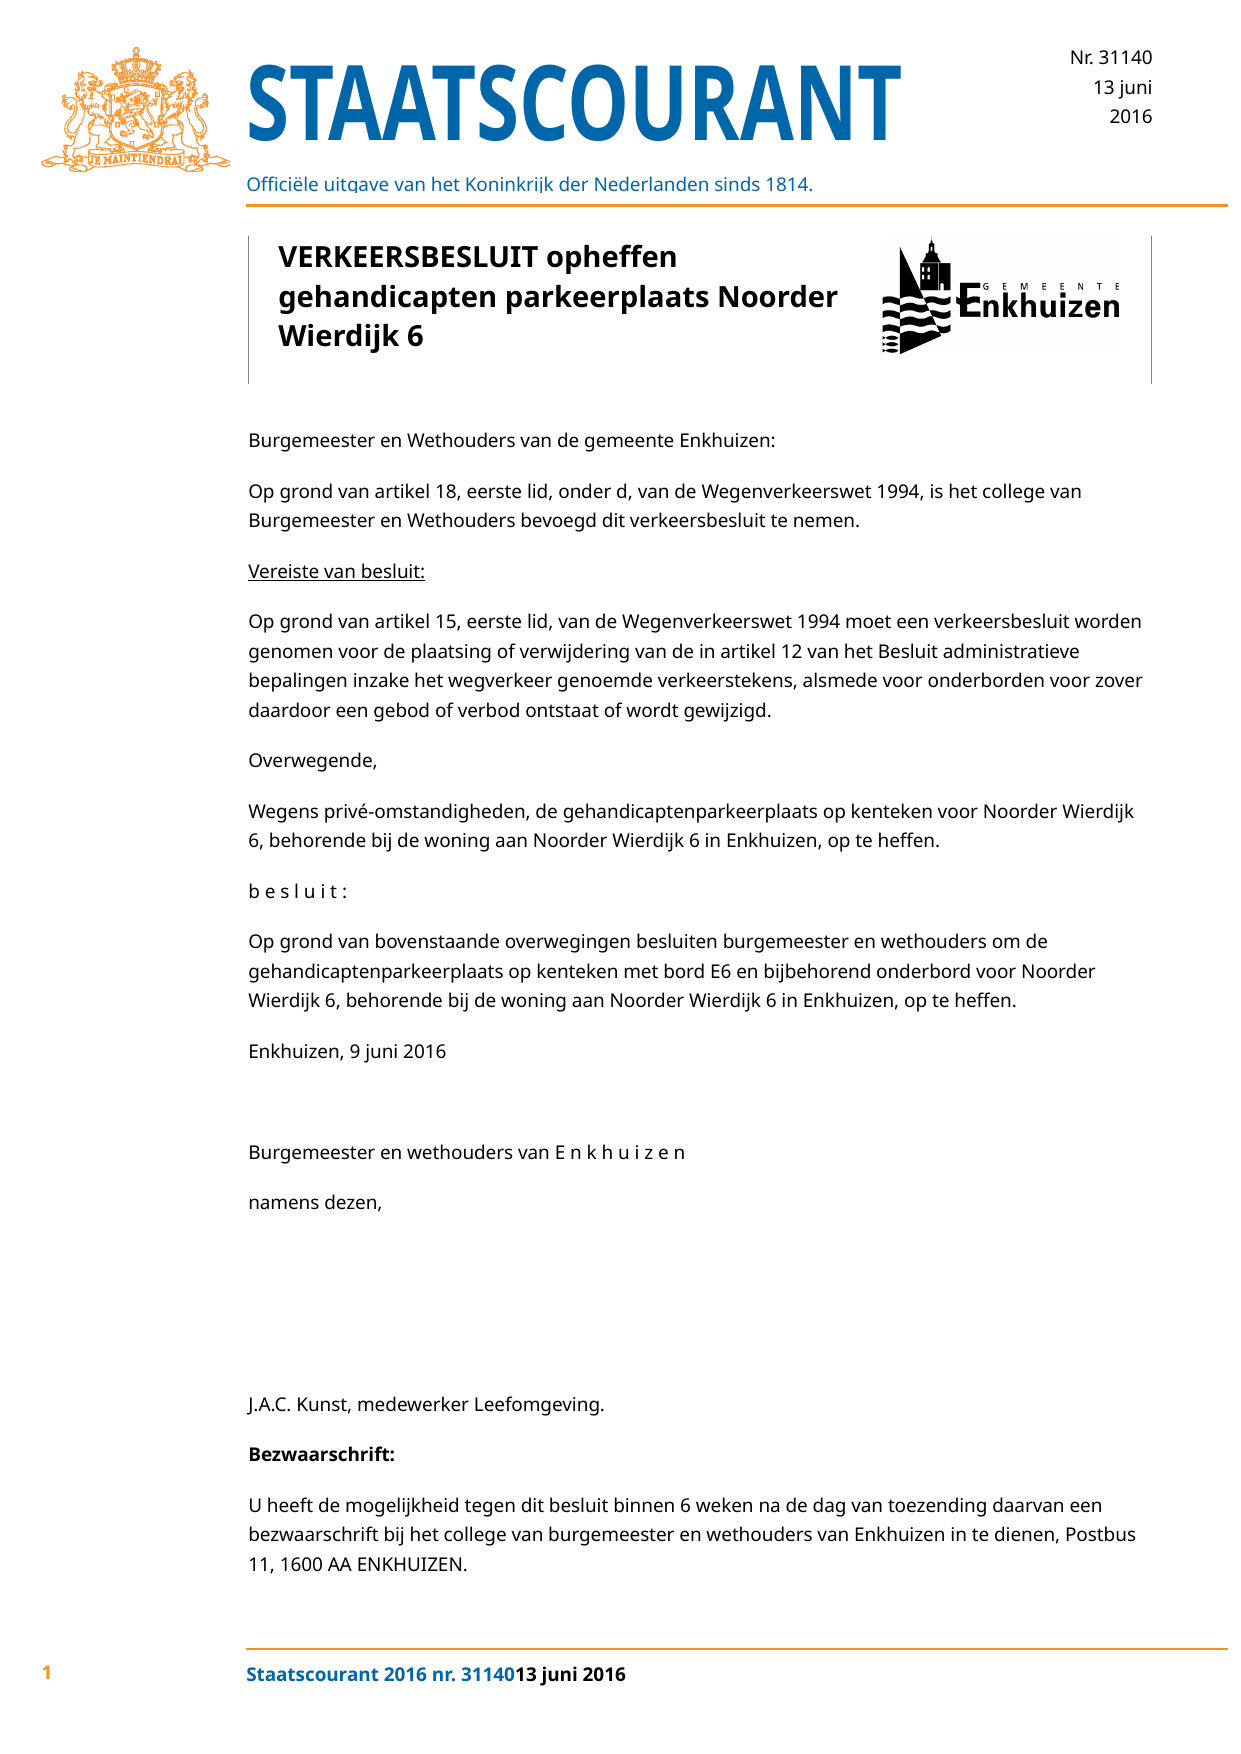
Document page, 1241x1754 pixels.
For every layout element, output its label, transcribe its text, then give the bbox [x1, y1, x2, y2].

text Enkhuizen, 9 juni 2016 [248, 1038, 1152, 1064]
table_header [850, 236, 1151, 384]
text Op grond van artikel 15, eerste lid, van de Wegenverkeerswet 1994 moet een verkeersbesluit worden genomen voor de plaatsing of verwijdering van de in artikel 12 van het Besluit administratieve bepalingen inzake het wegverkeer genoemde verkeerstekens, alsmede voor onderborden voor zover daardoor een gebod of verbod ontstaat of wordt gewijzigd. [248, 608, 1152, 723]
text b e s l u i t : [248, 878, 1152, 904]
text Burgemeester en wethouders van E n k h u i z e n [248, 1139, 1152, 1164]
text Op grond van artikel 18, eerste lid, onder d, van de Wegenverkeerswet 1994, is het college van Burgemeester en Wethouders bevoegd dit verkeersbesluit te nemen. [248, 478, 1152, 533]
text Burgemeester en Wethouders van de gemeente Enkhuizen: [248, 428, 1152, 453]
text U heeft de mogelijkheid tegen dit besluit binnen 6 weken na de dag van toezending daarvan een bezwaarschrift bij het college van burgemeester en wethouders van Enkhuizen in te dienen, Postbus 11, 1600 AA ENKHUIZEN. [248, 1492, 1152, 1577]
text Overwegende, [248, 748, 1152, 773]
text namens dezen, [248, 1189, 1152, 1215]
text Vereiste van besluit: [248, 558, 1152, 584]
text J.A.C. Kunst, medewerker Leefomgeving. [248, 1391, 1152, 1417]
text Wegens privé-omstandigheden, de gehandicaptenparkeerplaats op kenteken voor Noorder Wierdijk 6, behorende bij de woning aan Noorder Wierdijk 6 in Enkhuizen, op te heffen. [248, 798, 1152, 853]
picture [882, 236, 1119, 354]
table_header VERKEERSBESLUIT opheffen gehandicapten parkeerplaats Noorder Wierdijk 6 [249, 236, 850, 384]
picture [41, 47, 231, 172]
text Op grond van bovenstaande overwegingen besluiten burgemeester en wethouders om de gehandicaptenparkeerplaats op kenteken met bord E6 en bijbehorend onderbord voor Noorder Wierdijk 6, behorende bij de woning aan Noorder Wierdijk 6 in Enkhuizen, op te heffen. [248, 928, 1152, 1013]
text Bezwaarschrift: [248, 1441, 1152, 1467]
